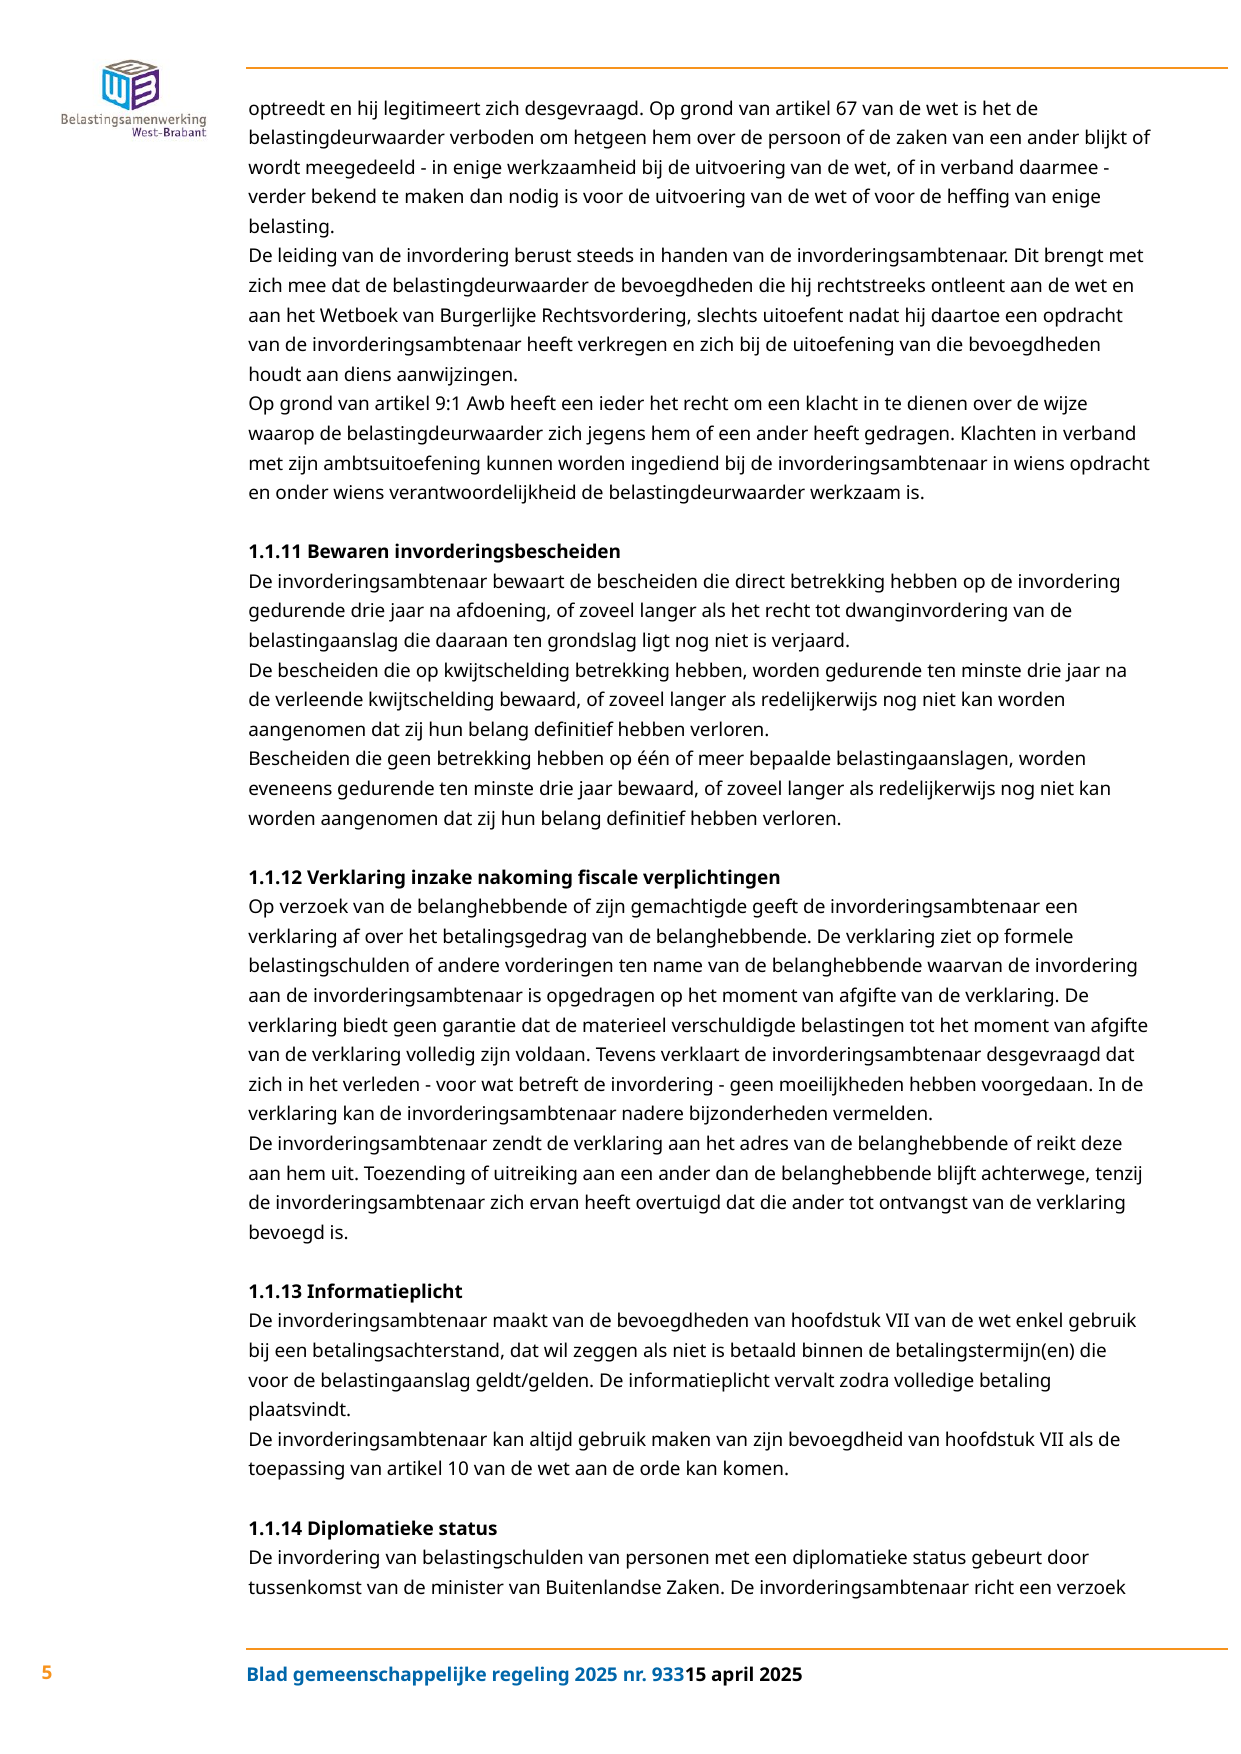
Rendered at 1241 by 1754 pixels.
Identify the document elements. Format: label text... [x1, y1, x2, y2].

text De leiding van de invordering berust steeds in handen van de invorderingsambtenaar. Dit brengt met zich mee dat de belastingdeurwaarder de bevoegdheden die hij rechtstreeks ontleent aan de wet en aan het Wetboek van Burgerlijke Rechtsvordering, slechts uitoefent nadat hij daartoe een opdracht van de invorderingsambtenaar heeft verkregen en zich bij de uitoefening van die bevoegdheden houdt aan diens aanwijzingen. [248, 243, 1152, 387]
text De invorderingsambtenaar kan altijd gebruik maken van zijn bevoegdheid van hoofdstuk VII als de toepassing van artikel 10 van de wet aan de orde kan komen. [248, 1426, 1152, 1481]
text De bescheiden die op kwijtschelding betrekking hebben, worden gedurende ten minste drie jaar na de verleende kwijtschelding bewaard, of zoveel langer als redelijkerwijs nog niet kan worden aangenomen dat zij hun belang definitief hebben verloren. [248, 657, 1152, 742]
text Op verzoek van de belanghebbende of zijn gemachtigde geeft de invorderingsambtenaar een verklaring af over het betalingsgedrag van de belanghebbende. De verklaring ziet op formele belastingschulden of andere vorderingen ten name van de belanghebbende waarvan de invordering aan de invorderingsambtenaar is opgedragen op het moment van afgifte van de verklaring. De verklaring biedt geen garantie dat de materieel verschuldigde belastingen tot het moment van afgifte van de verklaring volledig zijn voldaan. Tevens verklaart de invorderingsambtenaar desgevraagd dat zich in het verleden - voor wat betreft de invordering - geen moeilijkheden hebben voorgedaan. In de verklaring kan de invorderingsambtenaar nadere bijzonderheden vermelden. [248, 893, 1152, 1126]
text De invorderingsambtenaar maakt van de bevoegdheden van hoofdstuk VII van de wet enkel gebruik bij een betalingsachterstand, dat wil zeggen als niet is betaald binnen de betalingstermijn(en) die voor de belastingaanslag geldt/gelden. De informatieplicht vervalt zodra volledige betaling plaatsvindt. [248, 1308, 1152, 1422]
text optreedt en hij legitimeert zich desgevraagd. Op grond van artikel 67 van de wet is het de belastingdeurwaarder verboden om hetgeen hem over de persoon of de zaken van een ander blijkt of wordt meegedeeld - in enige werkzaamheid bij de uitvoering van de wet, of in verband daarmee - verder bekend te maken dan nodig is voor de uitvoering van de wet of voor de heffing van enige belasting. [248, 95, 1152, 239]
text 1.1.11 Bewaren invorderingsbescheiden [248, 538, 1152, 564]
text Bescheiden die geen betrekking hebben op één of meer bepaalde belastingaanslagen, worden eveneens gedurende ten minste drie jaar bewaard, of zoveel langer als redelijkerwijs nog niet kan worden aangenomen dat zij hun belang definitief hebben verloren. [248, 746, 1152, 831]
text De invorderingsambtenaar zendt de verklaring aan het adres van de belanghebbende of reikt deze aan hem uit. Toezending of uitreiking aan een ander dan de belanghebbende blijft achterwege, tenzij de invorderingsambtenaar zich ervan heeft overtuigd dat die ander tot ontvangst van de verklaring bevoegd is. [248, 1130, 1152, 1245]
text 1.1.14 Diplomatieke status [248, 1515, 1152, 1541]
text 1.1.12 Verklaring inzake nakoming fiscale verplichtingen [248, 864, 1152, 890]
text Op grond van artikel 9:1 Awb heeft een ieder het recht om een klacht in te dienen over de wijze waarop de belastingdeurwaarder zich jegens hem of een ander heeft gedragen. Klachten in verband met zijn ambtsuitoefening kunnen worden ingediend bij de invorderingsambtenaar in wiens opdracht en onder wiens verantwoordelijkheid de belastingdeurwaarder werkzaam is. [248, 391, 1152, 505]
picture [41, 47, 231, 172]
text De invordering van belastingschulden van personen met een diplomatieke status gebeurt door tussenkomst van de minister van Buitenlandse Zaken. De invorderingsambtenaar richt een verzoek [248, 1544, 1152, 1600]
text De invorderingsambtenaar bewaart de bescheiden die direct betrekking hebben op de invordering gedurende drie jaar na afdoening, of zoveel langer als het recht tot dwanginvordering van de belastingaanslag die daaraan ten grondslag ligt nog niet is verjaard. [248, 568, 1152, 653]
text 1.1.13 Informatieplicht [248, 1278, 1152, 1304]
